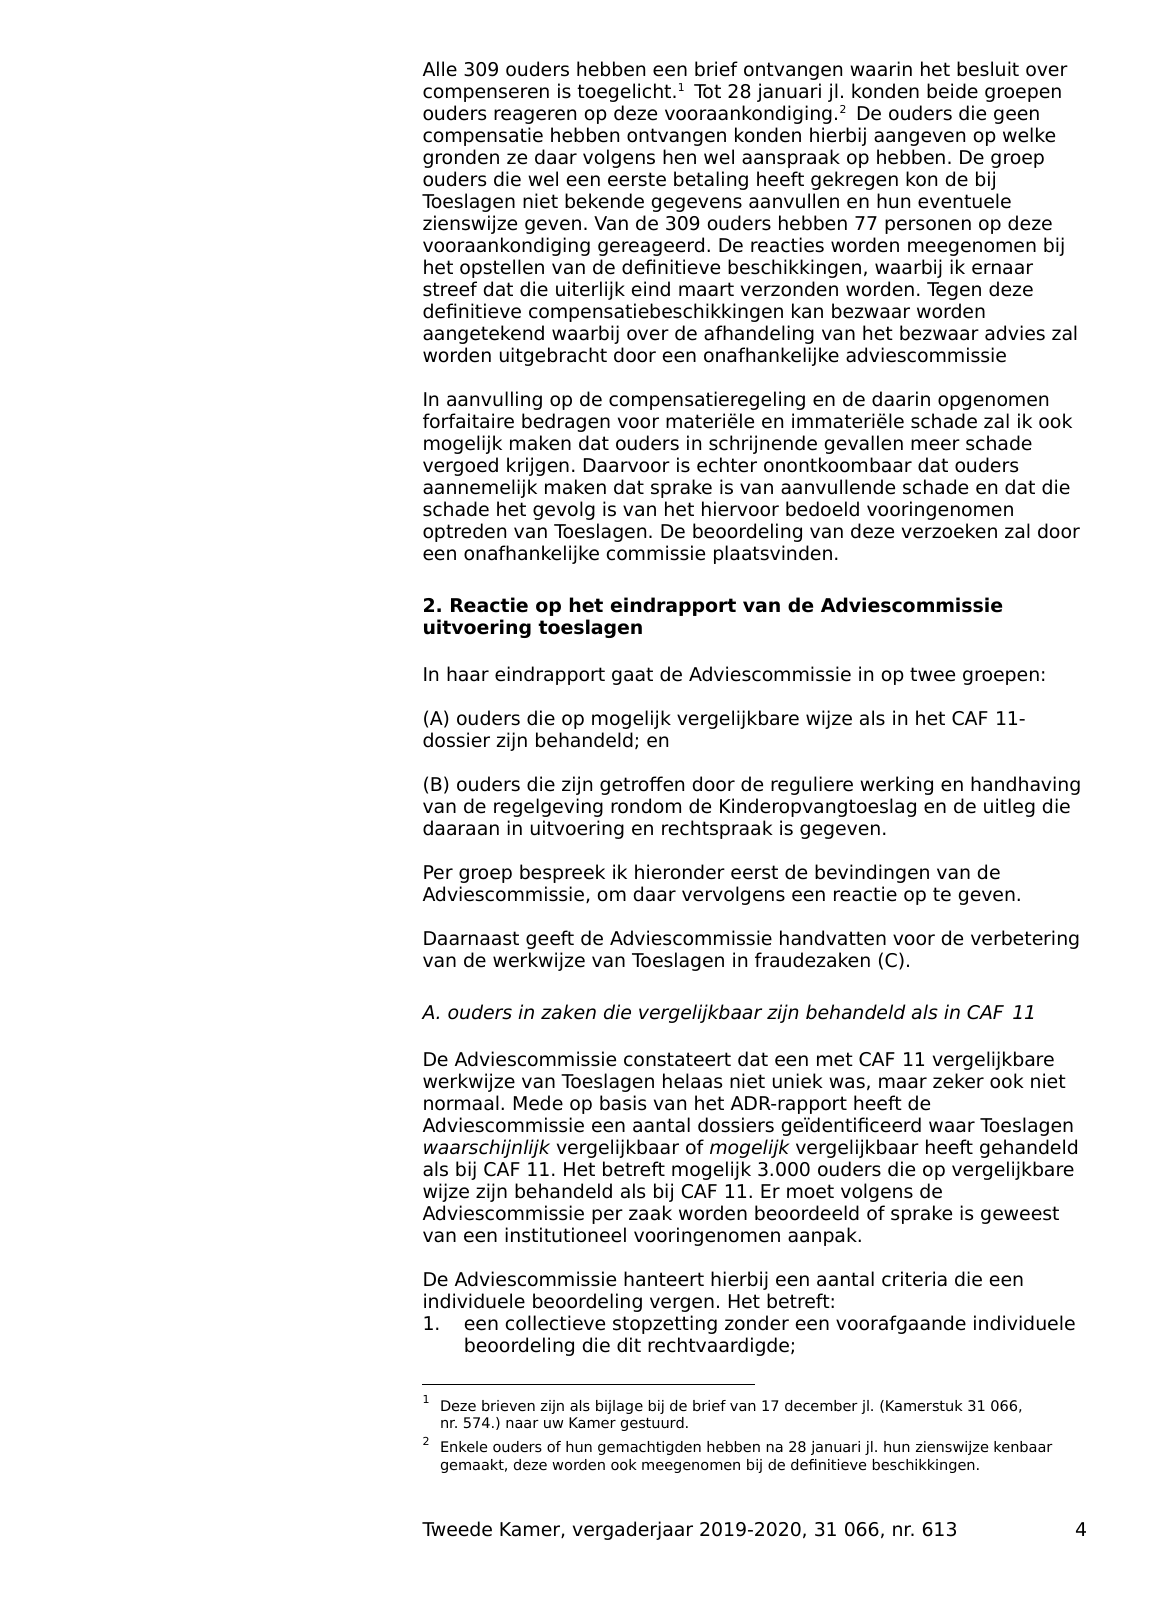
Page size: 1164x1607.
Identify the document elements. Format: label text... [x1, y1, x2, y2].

subtitle 2. Reactie op het eindrapport van de Adviescommissie uitvoering toeslagen [422, 595, 1087, 639]
text (A) ouders die op mogelijk vergelijkbare wijze als in het CAF 11-dossier zijn behandeld; en [422, 708, 1087, 752]
text De Adviescommissie hanteert hierbij een aantal criteria die een individuele beoordeling vergen. Het betreft: [422, 1269, 1087, 1313]
text In haar eindrapport gaat de Adviescommissie in op twee groepen: [422, 664, 1087, 686]
text (B) ouders die zijn getroffen door de reguliere werking en handhaving van de regelgeving rondom de Kinderopvangtoeslag en de uitleg die daaraan in uitvoering en rechtspraak is gegeven. [422, 774, 1087, 840]
text Deze brieven zijn als bijlage bij de brief van 17 december jl. (Kamerstuk 31 066, nr. 574.) naar uw Kamer gestuurd. [422, 1393, 1087, 1432]
subtitle A. ouders in zaken die vergelijkbaar zijn behandeld als in CAF 11 [422, 1002, 1087, 1024]
text 1. een collectieve stopzetting zonder een voorafgaande individuele beoordeling die dit rechtvaardigde; [422, 1313, 1087, 1357]
text In aanvulling op de compensatieregeling en de daarin opgenomen forfaitaire bedragen voor materiële en immateriële schade zal ik ook mogelijk maken dat ouders in schrijnende gevallen meer schade vergoed krijgen. Daarvoor is echter onontkoombaar dat ouders aannemelijk maken dat sprake is van aanvullende schade en dat die schade het gevolg is van het hiervoor bedoeld vooringenomen optreden van Toeslagen. De beoordeling van deze verzoeken zal door een onafhankelijke commissie plaatsvinden. [422, 389, 1087, 565]
text Daarnaast geeft de Adviescommissie handvatten voor de verbetering van de werkwijze van Toeslagen in fraudezaken (C). [422, 928, 1087, 972]
text Alle 309 ouders hebben een brief ontvangen waarin het besluit over compenseren is toegelicht. Tot 28 januari jl. konden beide groepen ouders reageren op deze vooraankondiging. De ouders die geen compensatie hebben ontvangen konden hierbij aangeven op welke gronden ze daar volgens hen wel aanspraak op hebben. De groep ouders die wel een eerste betaling heeft gekregen kon de bij Toeslagen niet bekende gegevens aanvullen en hun eventuele zienswijze geven. Van de 309 ouders hebben 77 personen op deze vooraankondiging gereageerd. De reacties worden meegenomen bij het opstellen van de definitieve beschikkingen, waarbij ik ernaar streef dat die uiterlijk eind maart verzonden worden. Tegen deze definitieve compensatiebeschikkingen kan bezwaar worden aangetekend waarbij over de afhandeling van het bezwaar advies zal worden uitgebracht door een onafhankelijke adviescommissie [422, 59, 1087, 367]
text De Adviescommissie constateert dat een met CAF 11 vergelijkbare werkwijze van Toeslagen helaas niet uniek was, maar zeker ook niet normaal. Mede op basis van het ADR-rapport heeft de Adviescommissie een aantal dossiers geïdentificeerd waar Toeslagen waarschijnlijk vergelijkbaar of mogelijk vergelijkbaar heeft gehandeld als bij CAF 11. Het betreft mogelijk 3.000 ouders die op vergelijkbare wijze zijn behandeld als bij CAF 11. Er moet volgens de Adviescommissie per zaak worden beoordeeld of sprake is geweest van een institutioneel vooringenomen aanpak. [422, 1049, 1087, 1247]
text Per groep bespreek ik hieronder eerst de bevindingen van de Adviescommissie, om daar vervolgens een reactie op te geven. [422, 862, 1087, 906]
text Enkele ouders of hun gemachtigden hebben na 28 januari jl. hun zienswijze kenbaar gemaakt, deze worden ook meegenomen bij de definitieve beschikkingen. [422, 1435, 1087, 1474]
